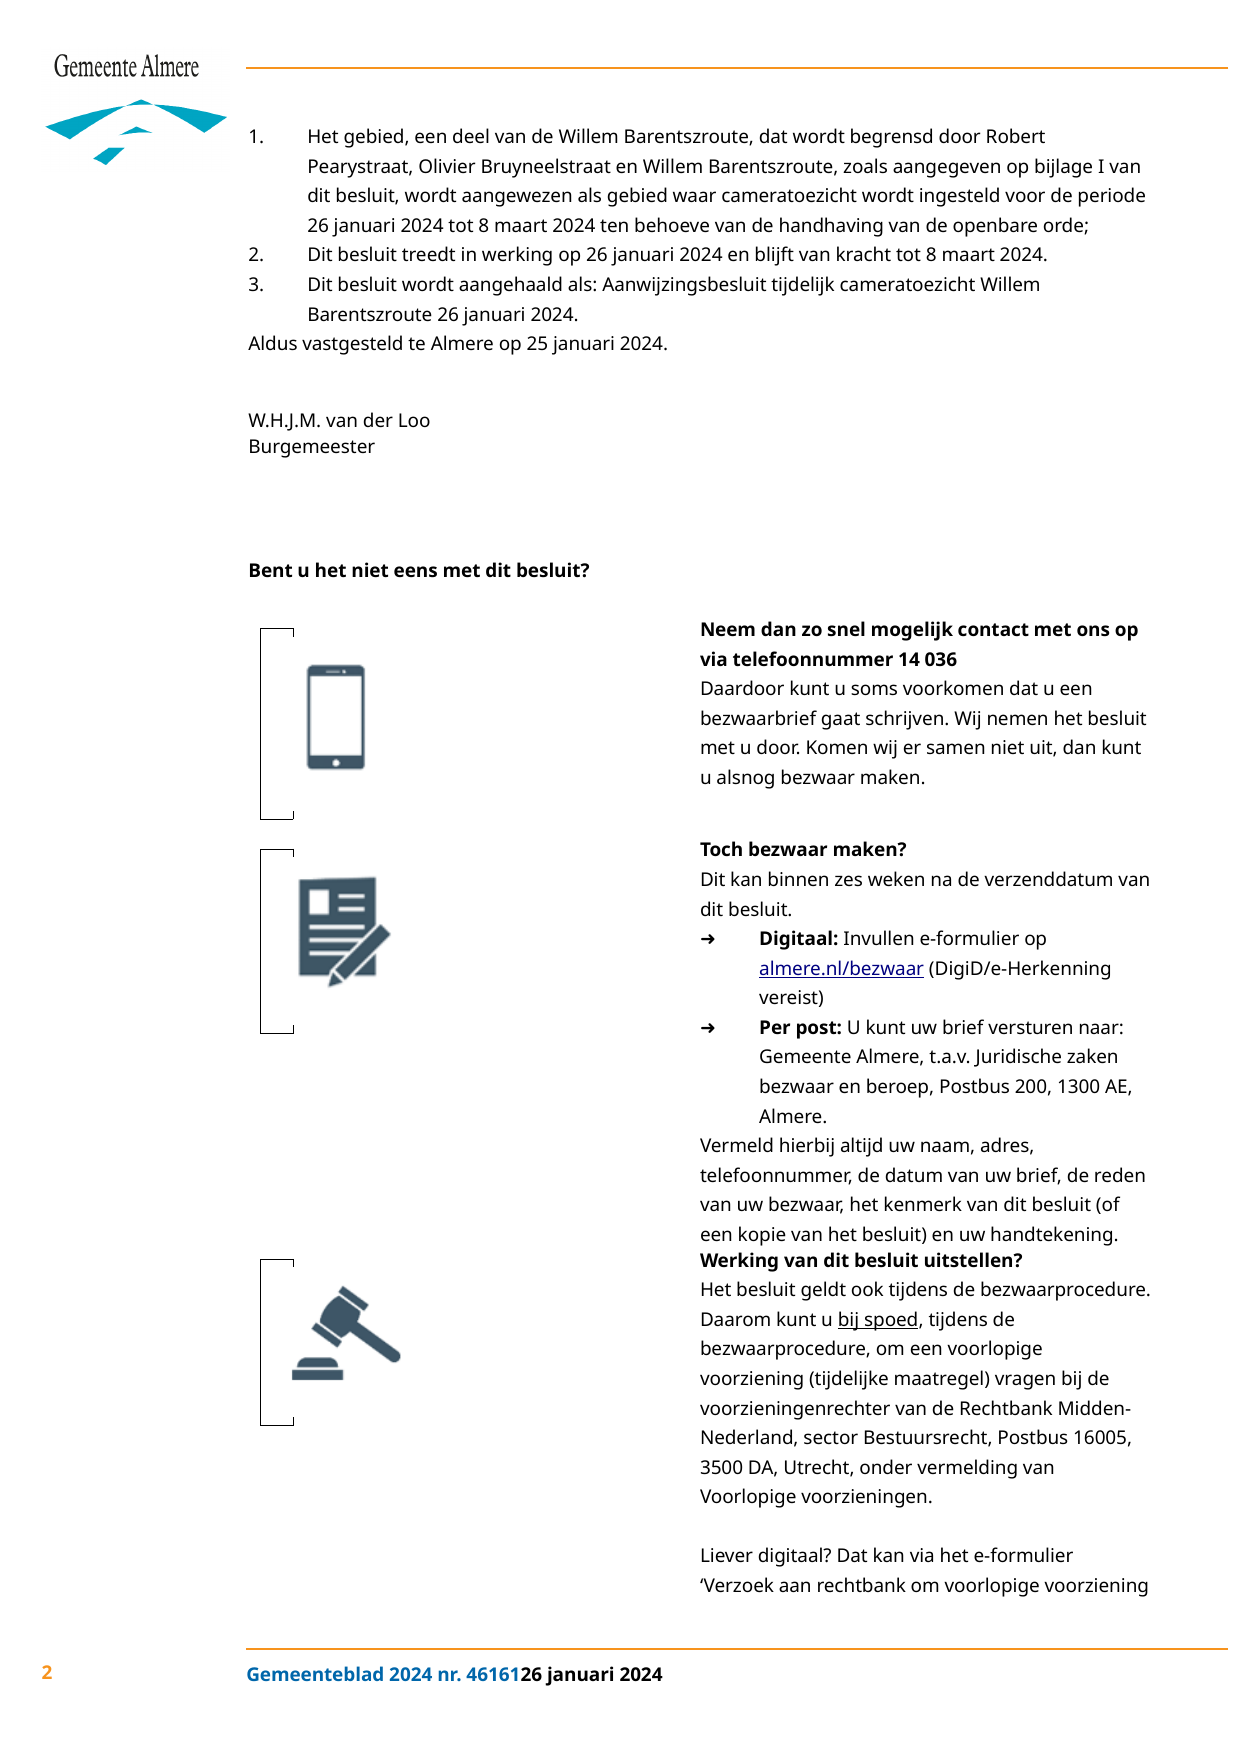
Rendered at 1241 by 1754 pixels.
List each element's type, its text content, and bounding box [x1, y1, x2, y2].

table_header [248, 616, 700, 837]
table_cell Werking van dit besluit uitstellen? Het besluit geldt ook tijdens de bezwaarprocedure. Daarom kunt u bij spoed, tijdens de bezwaarprocedure, om een voorlopige voorziening (tijdelijke maatregel) vragen bij de voorzieningenrechter van de Rechtbank Midden-Nederland, sector Bestuursrecht, Postbus 16005, 3500 DA, Utrecht, onder vermelding van Voorlopige voorzieningen. Liever digitaal? Dat kan via het e-formulier ‘Verzoek aan rechtbank om voorlopige voorziening [700, 1247, 1152, 1598]
table_cell [248, 1025, 700, 1247]
text Burgemeester [248, 433, 1152, 459]
text Bent u het niet eens met dit besluit? [248, 557, 1152, 583]
text Aldus vastgesteld te Almere op 25 januari 2024. [248, 330, 1152, 356]
picture [41, 47, 231, 172]
table_cell Toch bezwaar maken? Dit kan binnen zes weken na de verzenddatum van dit besluit. Digitaal: Invullen e-formulier op almere.nl/bezwaar (DigiD/e-Herkenning vereist) Per post: U kunt uw brief versturen naar: Gemeente Almere, t.a.v. Juridische zaken bezwaar en beroep, Postbus 200, 1300 AE, Almere. Vermeld hierbij altijd uw naam, adres, telefoonnummer, de datum van uw brief, de reden van uw bezwaar, het kenmerk van dit besluit (of een kopie van het besluit) en uw handtekening. [700, 837, 1152, 1247]
text W.H.J.M. van der Loo [248, 407, 1152, 433]
picture [268, 1267, 417, 1417]
table_cell [248, 858, 260, 1024]
table_cell [248, 837, 700, 857]
picture [268, 857, 417, 1025]
list Dit besluit treedt in werking op 26 januari 2024 en blijft van kracht tot 8 maart 2024. [248, 242, 1152, 267]
table_cell [417, 858, 700, 1024]
list Het gebied, een deel van de Willem Barentszroute, dat wordt begrensd door Robert Pearystraat, Olivier Bruyneelstraat en Willem Barentszroute, zoals aangegeven op bijlage I van dit besluit, wordt aangewezen als gebied waar cameratoezicht wordt ingesteld voor de periode 26 januari 2024 tot 8 maart 2024 ten behoeve van de handhaving van de openbare orde; [248, 123, 1152, 238]
list Dit besluit wordt aangehaald als: Aanwijzingsbesluit tijdelijk cameratoezicht Willem Barentszroute 26 januari 2024. [248, 271, 1152, 326]
table_cell [261, 858, 268, 1024]
picture [268, 637, 417, 811]
table_cell [248, 1247, 700, 1598]
table_cell [261, 1025, 293, 1033]
table_cell [261, 850, 293, 857]
table_header Neem dan zo snel mogelijk contact met ons op via telefoonnummer 14 036 Daardoor kunt u soms voorkomen dat u een bezwaarbrief gaat schrijven. Wij nemen het besluit met u door. Komen wij er samen niet uit, dan kunt u alsnog bezwaar maken. [700, 616, 1152, 837]
